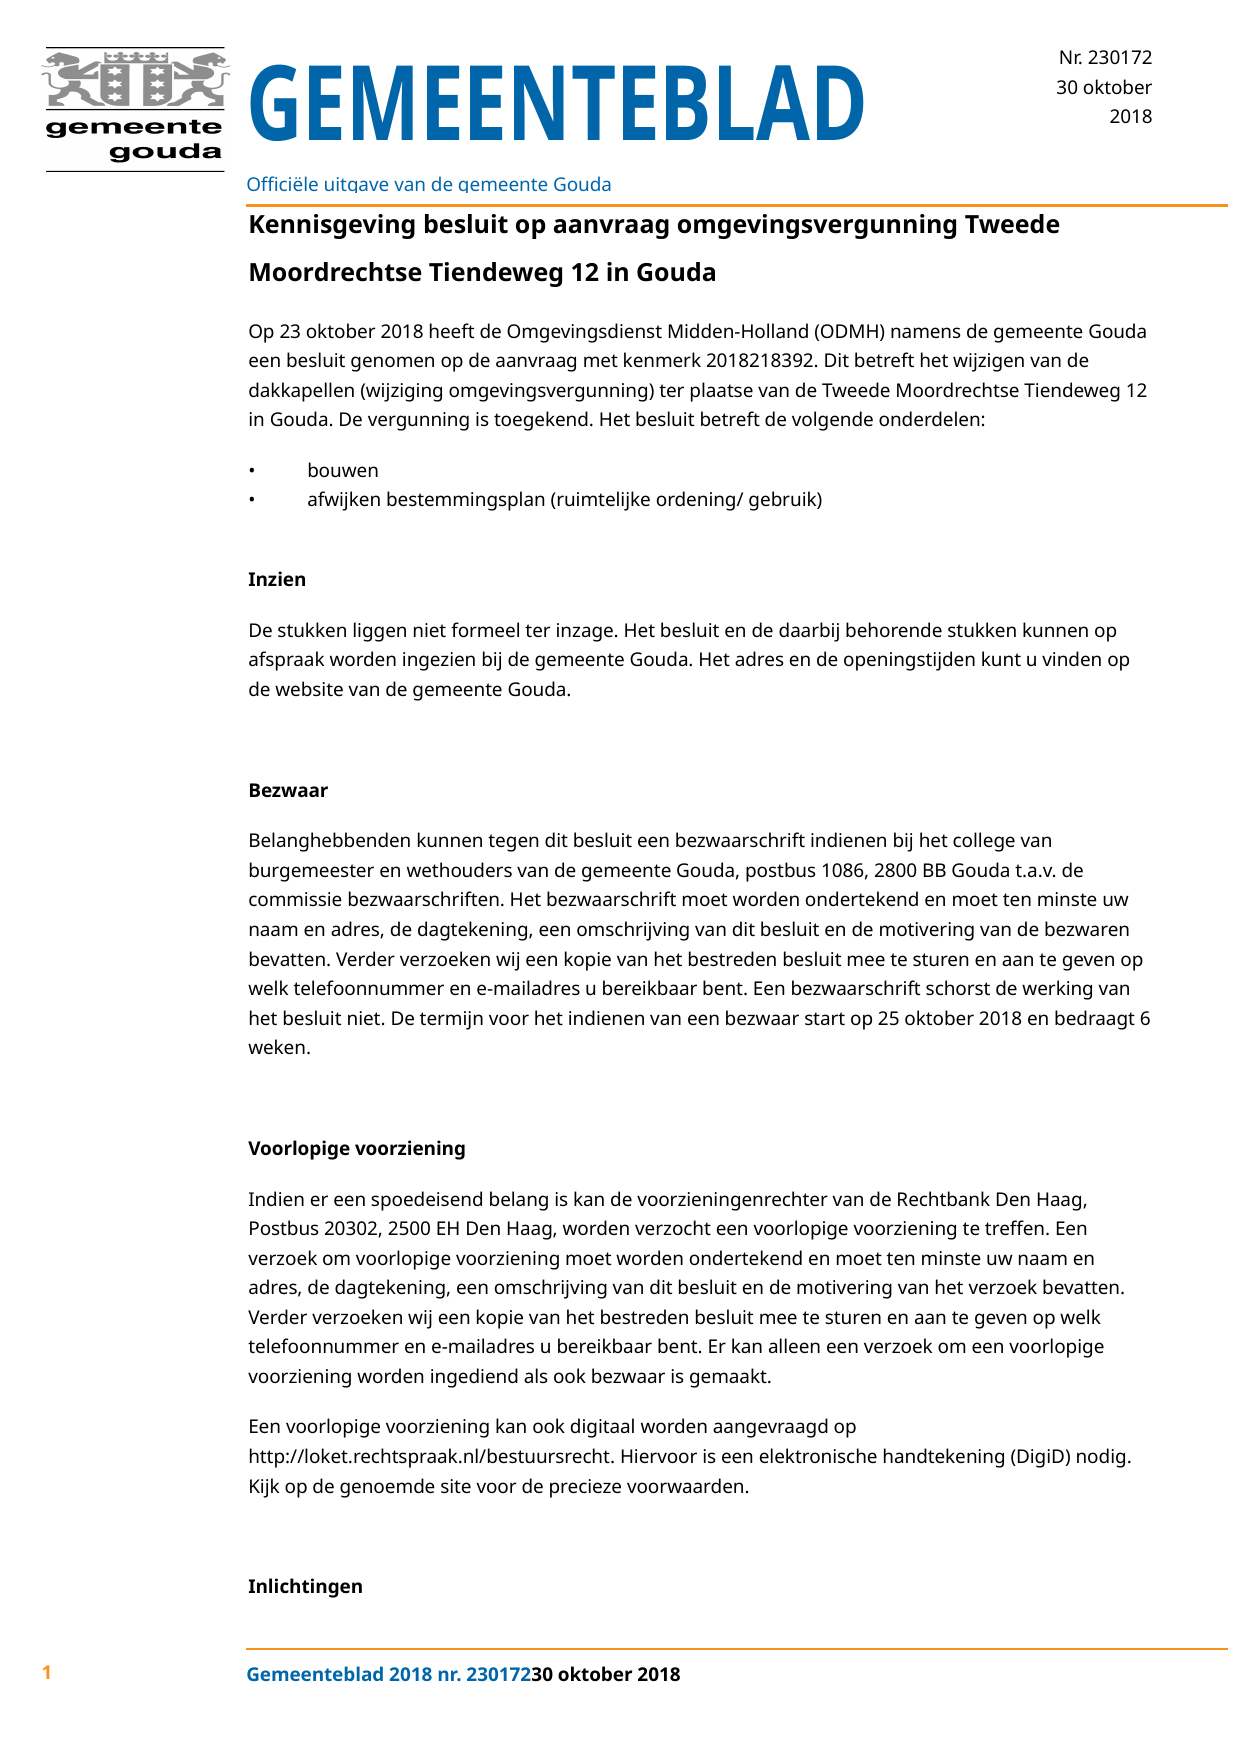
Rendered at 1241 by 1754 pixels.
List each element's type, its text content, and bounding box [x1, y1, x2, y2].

list afwijken bestemmingsplan (ruimtelijke ordening/ gebruik) [248, 487, 1152, 512]
text Voorlopige voorziening [248, 1135, 1152, 1161]
text De stukken liggen niet formeel ter inzage. Het besluit en de daarbij behorende stukken kunnen op afspraak worden ingezien bij de gemeente Gouda. Het adres en de openingstijden kunt u vinden op de website van de gemeente Gouda. [248, 617, 1152, 702]
text Op 23 oktober 2018 heeft de Omgevingsdienst Midden-Holland (ODMH) namens de gemeente Gouda een besluit genomen op de aanvraag met kenmerk 2018218392. Dit betreft het wijzigen van de dakkapellen (wijziging omgevingsvergunning) ter plaatse van de Tweede Moordrechtse Tiendeweg 12 in Gouda. De vergunning is toegekend. Het besluit betreft de volgende onderdelen: [248, 318, 1152, 432]
text Inzien [248, 567, 1152, 592]
text Bezwaar [248, 777, 1152, 803]
picture [41, 47, 231, 172]
text Indien er een spoedeisend belang is kan de voorzieningenrechter van de Rechtbank Den Haag, Postbus 20302, 2500 EH Den Haag, worden verzocht een voorlopige voorziening te treffen. Een verzoek om voorlopige voorziening moet worden ondertekend en moet ten minste uw naam en adres, de dagtekening, een omschrijving van dit besluit en de motivering van het verzoek bevatten. Verder verzoeken wij een kopie van het bestreden besluit mee te sturen en aan te geven op welk telefoonnummer en e-mailadres u bereikbaar bent. Er kan alleen een verzoek om een voorlopige voorziening worden ingediend als ook bezwaar is gemaakt. [248, 1186, 1152, 1389]
text Belanghebbenden kunnen tegen dit besluit een bezwaarschrift indienen bij het college van burgemeester en wethouders van de gemeente Gouda, postbus 1086, 2800 BB Gouda t.a.v. de commissie bezwaarschriften. Het bezwaarschrift moet worden ondertekend en moet ten minste uw naam en adres, de dagtekening, een omschrijving van dit besluit en de motivering van de bezwaren bevatten. Verder verzoeken wij een kopie van het bestreden besluit mee te sturen en aan te geven op welk telefoonnummer en e-mailadres u bereikbaar bent. Een bezwaarschrift schorst de werking van het besluit niet. De termijn voor het indienen van een bezwaar start op 25 oktober 2018 en bedraagt 6 weken. [248, 827, 1152, 1060]
text Inlichtingen [248, 1574, 1152, 1599]
text Een voorlopige voorziening kan ook digitaal worden aangevraagd op http://loket.rechtspraak.nl/bestuursrecht. Hiervoor is een elektronische handtekening (DigiD) nodig. Kijk op de genoemde site voor de precieze voorwaarden. [248, 1414, 1152, 1499]
text Kennisgeving besluit op aanvraag omgevingsvergunning Tweede Moordrechtse Tiendeweg 12 in Gouda [248, 207, 1152, 288]
list bouwen [248, 457, 1152, 483]
